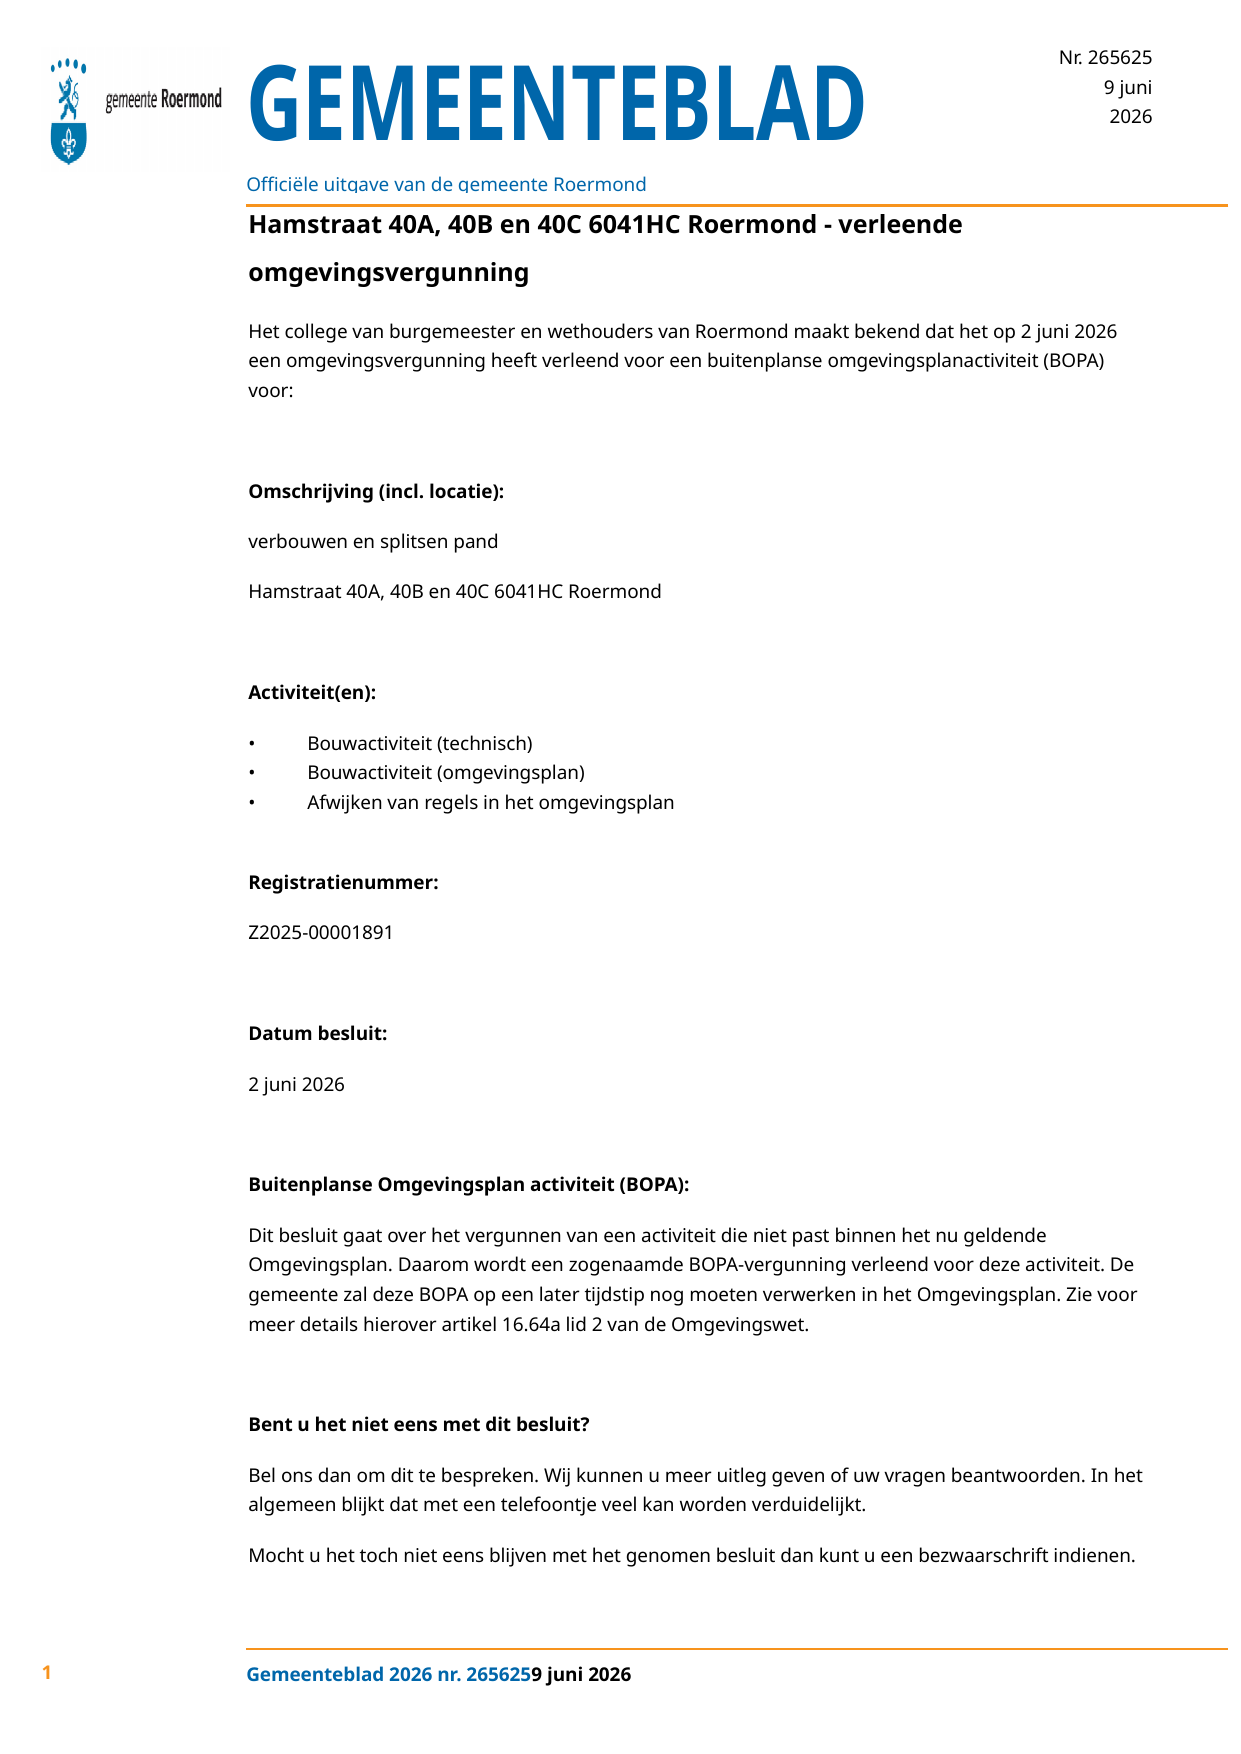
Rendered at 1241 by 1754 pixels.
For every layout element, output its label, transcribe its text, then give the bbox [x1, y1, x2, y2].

text Hamstraat 40A, 40B en 40C 6041HC Roermond [248, 579, 1152, 604]
text Dit besluit gaat over het vergunnen van een activiteit die niet past binnen het nu geldende Omgevingsplan. Daarom wordt een zogenaamde BOPA-vergunning verleend voor deze activiteit. De gemeente zal deze BOPA op een later tijdstip nog moeten verwerken in het Omgevingsplan. Zie voor meer details hierover artikel 16.64a lid 2 van de Omgevingswet. [248, 1222, 1152, 1337]
text 2 juni 2026 [248, 1071, 1152, 1097]
text Omschrijving (incl. locatie): [248, 478, 1152, 504]
text Registratienummer: [248, 869, 1152, 895]
text Z2025-00001891 [248, 919, 1152, 945]
list Afwijken van regels in het omgevingsplan [248, 789, 1152, 815]
picture [41, 47, 231, 172]
text verbouwen en splitsen pand [248, 528, 1152, 554]
text Het college van burgemeester en wethouders van Roermond maakt bekend dat het op 2 juni 2026 een omgevingsvergunning heeft verleend voor een buitenplanse omgevingsplanactiviteit (BOPA) voor: [248, 318, 1152, 403]
text Activiteit(en): [248, 679, 1152, 705]
text Hamstraat 40A, 40B en 40C 6041HC Roermond - verleende omgevingsvergunning [248, 207, 1152, 288]
list Bouwactiviteit (technisch) [248, 730, 1152, 756]
text Bel ons dan om dit te bespreken. Wij kunnen u meer uitleg geven of uw vragen beantwoorden. In het algemeen blijkt dat met een telefoontje veel kan worden verduidelijkt. [248, 1462, 1152, 1517]
text Bent u het niet eens met dit besluit? [248, 1412, 1152, 1437]
text Datum besluit: [248, 1020, 1152, 1046]
text Mocht u het toch niet eens blijven met het genomen besluit dan kunt u een bezwaarschrift indienen. [248, 1542, 1152, 1568]
list Bouwactiviteit (omgevingsplan) [248, 759, 1152, 785]
text Buitenplanse Omgevingsplan activiteit (BOPA): [248, 1172, 1152, 1197]
